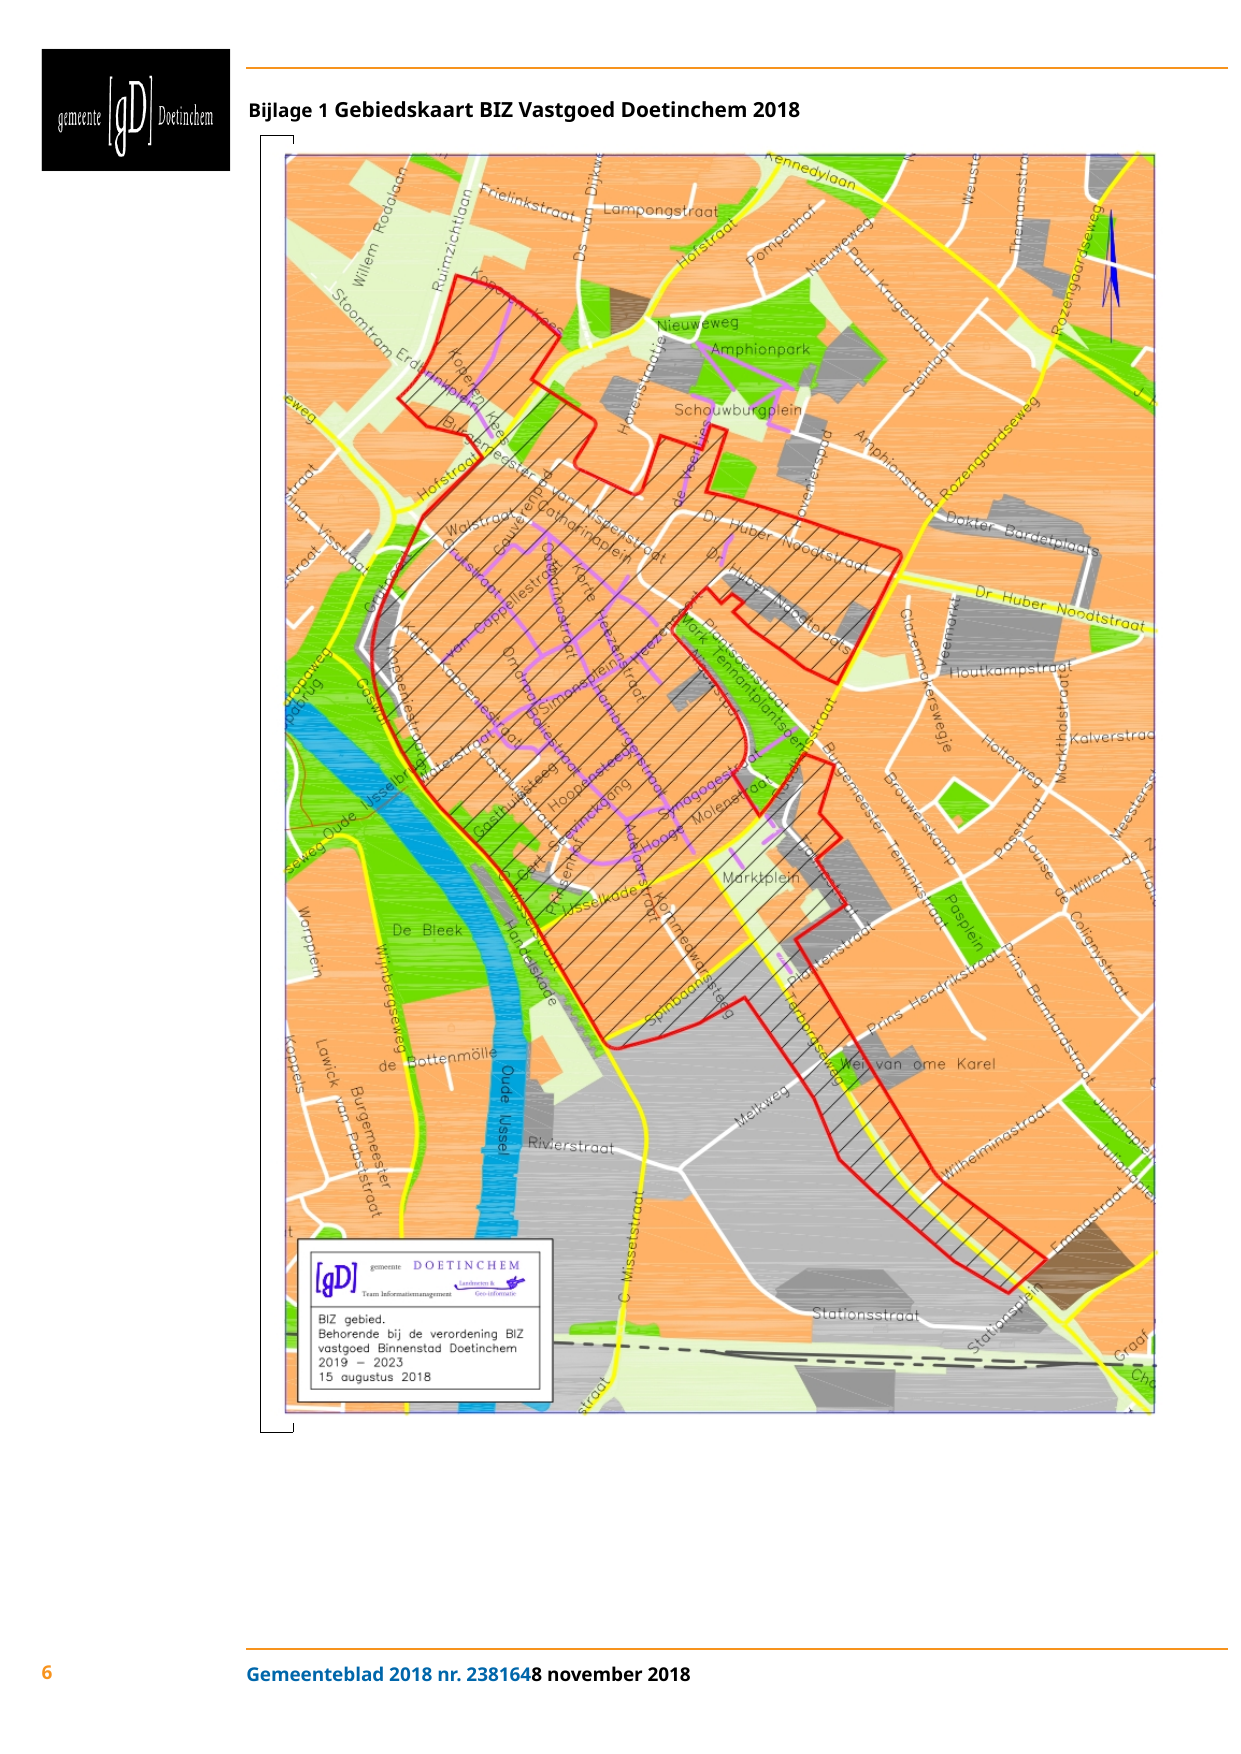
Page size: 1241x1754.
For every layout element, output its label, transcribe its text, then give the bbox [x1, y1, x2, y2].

picture [268, 144, 1173, 1423]
picture [41, 47, 231, 172]
text Bijlage 1 Gebiedskaart BIZ Vastgoed Doetinchem 2018 [248, 95, 1152, 123]
